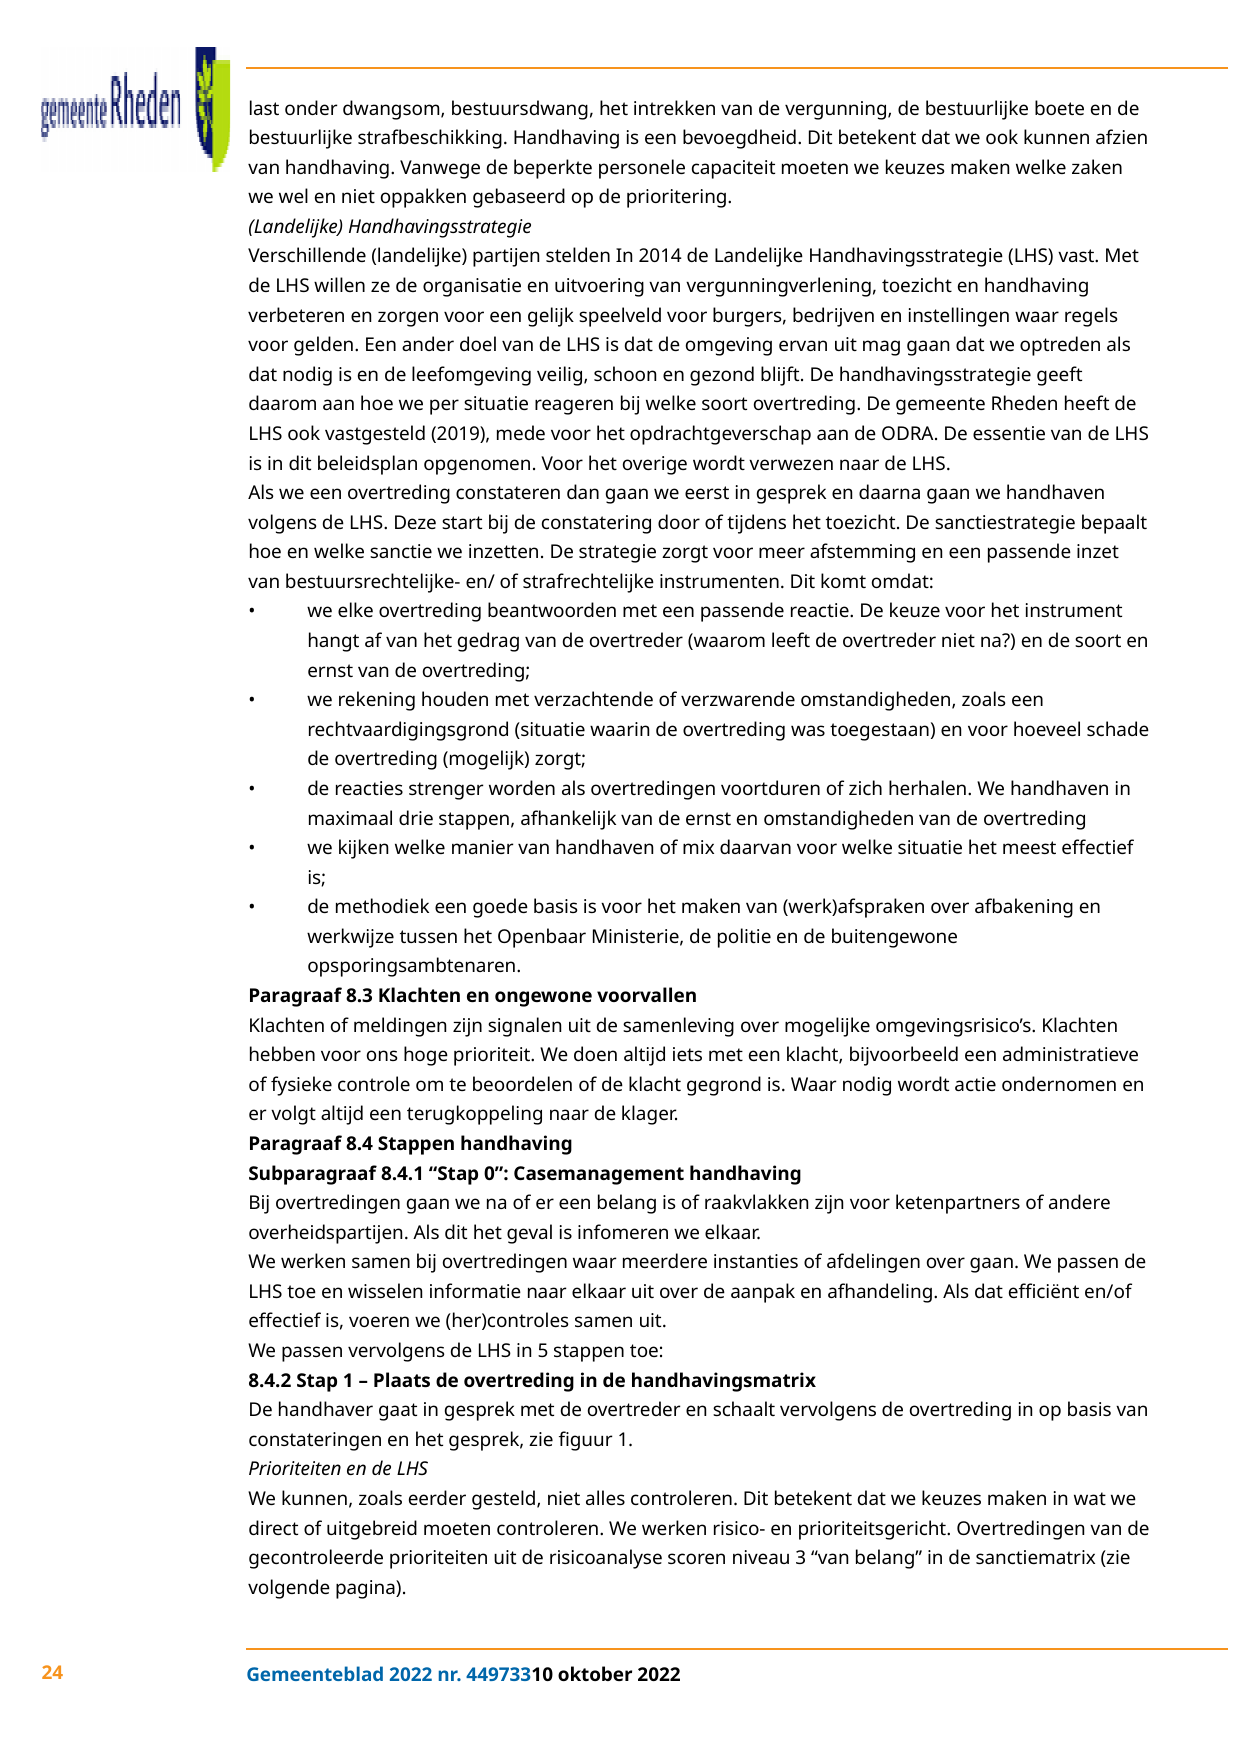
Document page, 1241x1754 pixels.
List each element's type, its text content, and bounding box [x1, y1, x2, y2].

list de reacties strenger worden als overtredingen voortduren of zich herhalen. We handhaven in maximaal drie stappen, afhankelijk van de ernst en omstandigheden van de overtreding [248, 775, 1152, 831]
text (Landelijke) Handhavingsstrategie [248, 213, 1152, 239]
text Paragraaf 8.4 Stappen handhaving [248, 1130, 1152, 1156]
text Paragraaf 8.3 Klachten en ongewone voorvallen [248, 982, 1152, 1008]
text Verschillende (landelijke) partijen stelden In 2014 de Landelijke Handhavingsstrategie (LHS) vast. Met de LHS willen ze de organisatie en uitvoering van vergunningverlening, toezicht en handhaving verbeteren en zorgen voor een gelijk speelveld voor burgers, bedrijven en instellingen waar regels voor gelden. Een ander doel van de LHS is dat de omgeving ervan uit mag gaan dat we optreden als dat nodig is en de leefomgeving veilig, schoon en gezond blijft. De handhavingsstrategie geeft daarom aan hoe we per situatie reageren bij welke soort overtreding. De gemeente Rheden heeft de LHS ook vastgesteld (2019), mede voor het opdrachtgeverschap aan de ODRA. De essentie van de LHS is in dit beleidsplan opgenomen. Voor het overige wordt verwezen naar de LHS. [248, 243, 1152, 476]
text Bij overtredingen gaan we na of er een belang is of raakvlakken zijn voor ketenpartners of andere overheidspartijen. Als dit het geval is infomeren we elkaar. [248, 1189, 1152, 1245]
picture [41, 47, 231, 172]
text De handhaver gaat in gesprek met de overtreder en schaalt vervolgens de overtreding in op basis van constateringen en het gesprek, zie figuur 1. [248, 1396, 1152, 1452]
text Als we een overtreding constateren dan gaan we eerst in gesprek en daarna gaan we handhaven volgens de LHS. Deze start bij de constatering door of tijdens het toezicht. De sanctiestrategie bepaalt hoe en welke sanctie we inzetten. De strategie zorgt voor meer afstemming en een passende inzet van bestuursrechtelijke- en/ of strafrechtelijke instrumenten. Dit komt omdat: [248, 479, 1152, 594]
text 8.4.2 Stap 1 – Plaats de overtreding in de handhavingsmatrix [248, 1367, 1152, 1393]
text last onder dwangsom, bestuursdwang, het intrekken van de vergunning, de bestuurlijke boete en de bestuurlijke strafbeschikking. Handhaving is een bevoegdheid. Dit betekent dat we ook kunnen afzien van handhaving. Vanwege de beperkte personele capaciteit moeten we keuzes maken welke zaken we wel en niet oppakken gebaseerd op de prioritering. [248, 95, 1152, 209]
text Klachten of meldingen zijn signalen uit de samenleving over mogelijke omgevingsrisico’s. Klachten hebben voor ons hoge prioriteit. We doen altijd iets met een klacht, bijvoorbeeld een administratieve of fysieke controle om te beoordelen of de klacht gegrond is. Waar nodig wordt actie ondernomen en er volgt altijd een terugkoppeling naar de klager. [248, 1012, 1152, 1126]
text We passen vervolgens de LHS in 5 stappen toe: [248, 1337, 1152, 1363]
list we kijken welke manier van handhaven of mix daarvan voor welke situatie het meest effectief is; [248, 834, 1152, 890]
list we rekening houden met verzachtende of verzwarende omstandigheden, zoals een rechtvaardigingsgrond (situatie waarin de overtreding was toegestaan) en voor hoeveel schade de overtreding (mogelijk) zorgt; [248, 686, 1152, 771]
text We werken samen bij overtredingen waar meerdere instanties of afdelingen over gaan. We passen de LHS toe en wisselen informatie naar elkaar uit over de aanpak en afhandeling. Als dat efficiënt en/of effectief is, voeren we (her)controles samen uit. [248, 1248, 1152, 1333]
list we elke overtreding beantwoorden met een passende reactie. De keuze voor het instrument hangt af van het gedrag van de overtreder (waarom leeft de overtreder niet na?) en de soort en ernst van de overtreding; [248, 598, 1152, 683]
list de methodiek een goede basis is voor het maken van (werk)afspraken over afbakening en werkwijze tussen het Openbaar Ministerie, de politie en de buitengewone opsporingsambtenaren. [248, 893, 1152, 978]
text Subparagraaf 8.4.1 “Stap 0”: Casemanagement handhaving [248, 1160, 1152, 1186]
text Prioriteiten en de LHS [248, 1456, 1152, 1481]
text We kunnen, zoals eerder gesteld, niet alles controleren. Dit betekent dat we keuzes maken in wat we direct of uitgebreid moeten controleren. We werken risico- en prioriteitsgericht. Overtredingen van de gecontroleerde prioriteiten uit de risicoanalyse scoren niveau 3 “van belang” in de sanctiematrix (zie volgende pagina). [248, 1485, 1152, 1600]
